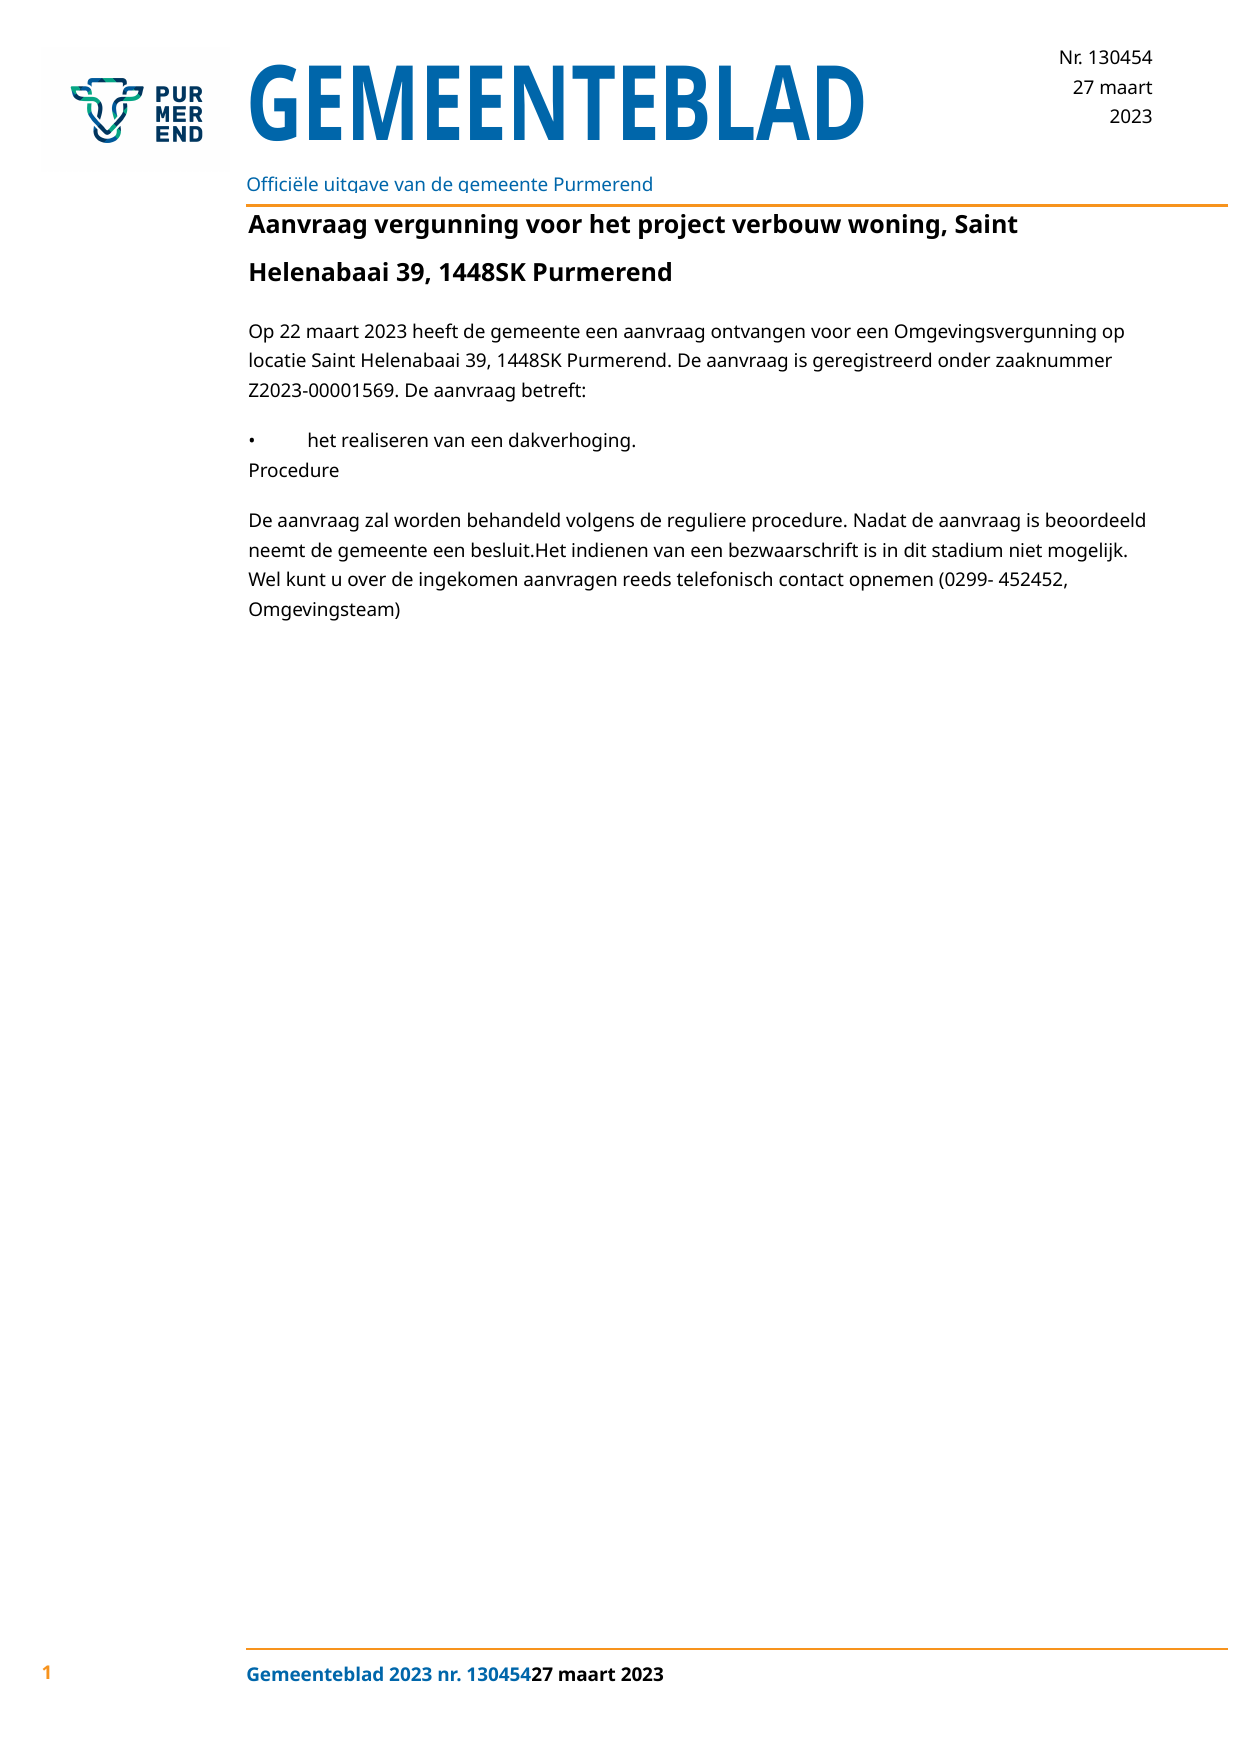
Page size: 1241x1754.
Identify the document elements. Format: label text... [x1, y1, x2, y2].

picture [41, 47, 231, 172]
list het realiseren van een dakverhoging. [248, 427, 1152, 453]
text Procedure [248, 457, 1152, 483]
text Aanvraag vergunning voor het project verbouw woning, Saint Helenabaai 39, 1448SK Purmerend [248, 207, 1152, 288]
text De aanvraag zal worden behandeld volgens de reguliere procedure. Nadat de aanvraag is beoordeeld neemt de gemeente een besluit.Het indienen van een bezwaarschrift is in dit stadium niet mogelijk. Wel kunt u over de ingekomen aanvragen reeds telefonisch contact opnemen (0299- 452452, Omgevingsteam) [248, 507, 1152, 622]
text Op 22 maart 2023 heeft de gemeente een aanvraag ontvangen voor een Omgevingsvergunning op locatie Saint Helenabaai 39, 1448SK Purmerend. De aanvraag is geregistreerd onder zaaknummer Z2023-00001569. De aanvraag betreft: [248, 318, 1152, 403]
